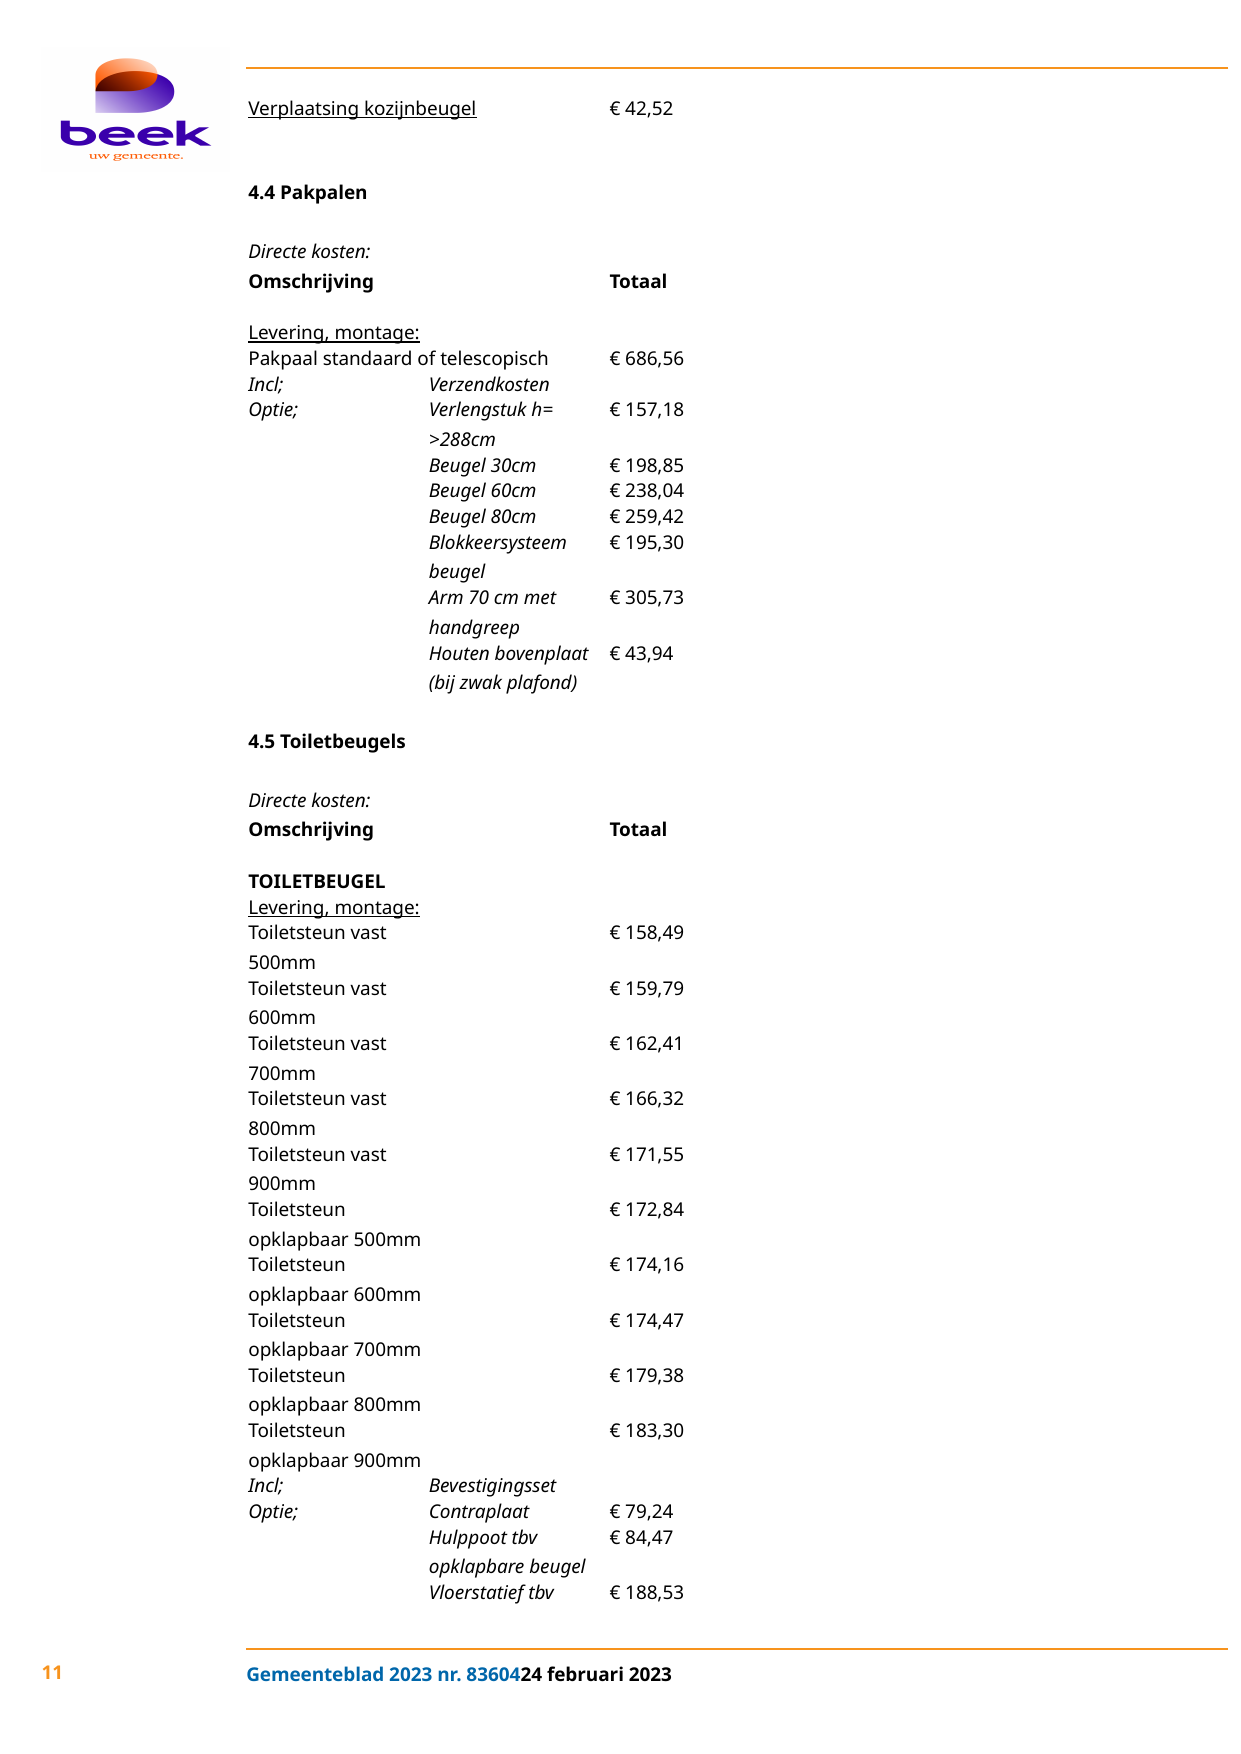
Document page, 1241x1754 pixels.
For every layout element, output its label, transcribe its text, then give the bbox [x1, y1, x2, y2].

table_cell [971, 920, 1152, 975]
table_cell [971, 975, 1152, 1030]
table_cell [971, 1418, 1152, 1473]
table_header Omschrijving [248, 817, 609, 868]
table_cell [790, 503, 971, 529]
table_cell [790, 345, 971, 371]
table_cell [248, 503, 429, 529]
table_cell Houten bovenplaat (bij zwak plafond) [429, 640, 609, 695]
table_cell [790, 1499, 971, 1524]
table_cell [790, 894, 971, 919]
text 4.5 Toiletbeugels [248, 728, 1152, 753]
table_header [790, 817, 971, 842]
table_cell [790, 294, 971, 319]
table_cell Hulppoot tbv opklapbare beugel [429, 1524, 609, 1579]
table_cell [790, 478, 971, 503]
table_cell TOILETBEUGEL [248, 868, 429, 894]
table_header Totaal [609, 817, 790, 868]
table_cell Toiletsteun vast 500mm [248, 920, 429, 975]
table_cell [790, 121, 971, 146]
table_cell [790, 1251, 971, 1307]
table_cell [790, 529, 971, 584]
table_cell [790, 319, 971, 345]
table_cell [971, 1086, 1152, 1141]
table_cell [790, 1307, 971, 1362]
table_cell € 195,30 [609, 529, 790, 584]
table_cell Toiletsteun opklapbaar 700mm [248, 1307, 429, 1362]
table_cell [790, 1580, 971, 1605]
table_cell € 159,79 [609, 975, 790, 1030]
table_cell [971, 121, 1152, 146]
table_cell [790, 920, 971, 975]
table_header [790, 268, 971, 294]
table_cell € 259,42 [609, 503, 790, 529]
table_cell [609, 1473, 790, 1498]
table_cell [429, 319, 609, 345]
table_cell [248, 584, 429, 640]
text Directe kosten: [248, 238, 1152, 264]
table_cell [790, 843, 971, 868]
table_cell Incl; [248, 1473, 429, 1498]
table_cell Toiletsteun opklapbaar 500mm [248, 1196, 429, 1251]
table_cell Toiletsteun vast 700mm [248, 1030, 429, 1086]
table_cell [429, 1141, 609, 1196]
table_header Totaal [609, 268, 790, 319]
table_cell [790, 868, 971, 894]
table_cell [429, 1307, 609, 1362]
table_cell [429, 894, 609, 919]
table_cell [609, 868, 790, 894]
table_header Omschrijving [248, 268, 609, 319]
table_cell Incl; [248, 371, 429, 397]
table_cell [429, 1030, 609, 1086]
table_cell € 172,84 [609, 1196, 790, 1251]
table_cell [609, 319, 790, 345]
table_cell [971, 529, 1152, 584]
table_cell Beugel 30cm [429, 452, 609, 478]
table_cell [429, 121, 609, 146]
table_cell [248, 1524, 429, 1579]
table_cell [790, 371, 971, 397]
table_cell Toiletsteun vast 800mm [248, 1086, 429, 1141]
table_cell € 188,53 [609, 1580, 790, 1605]
table_cell [971, 1196, 1152, 1251]
table_cell [429, 1418, 609, 1473]
table_cell € 157,18 [609, 397, 790, 452]
table_cell [790, 584, 971, 640]
table_cell [971, 371, 1152, 397]
table_cell [971, 478, 1152, 503]
table_cell [790, 1086, 971, 1141]
table_cell [971, 584, 1152, 640]
table_cell Verzendkosten [429, 371, 609, 397]
table_cell € 166,32 [609, 1086, 790, 1141]
table_cell Pakpaal standaard of telescopisch [248, 345, 609, 371]
table_cell [971, 1251, 1152, 1307]
table_cell [248, 121, 429, 146]
table_cell [971, 1580, 1152, 1605]
table_cell [790, 1196, 971, 1251]
table_cell [971, 1141, 1152, 1196]
table_cell [609, 894, 790, 919]
table_cell Toiletsteun opklapbaar 800mm [248, 1362, 429, 1417]
table_cell Contraplaat [429, 1499, 609, 1524]
table_cell Arm 70 cm met handgreep [429, 584, 609, 640]
table_cell € 42,52 [609, 95, 790, 121]
table_cell [248, 478, 429, 503]
table_cell [790, 1362, 971, 1417]
table_cell [971, 1307, 1152, 1362]
table_cell Blokkeersysteem beugel [429, 529, 609, 584]
table_cell [971, 345, 1152, 371]
table_cell [971, 1030, 1152, 1086]
table_cell € 686,56 [609, 345, 790, 371]
table_cell [429, 1362, 609, 1417]
table_cell € 43,94 [609, 640, 790, 695]
table_cell [971, 503, 1152, 529]
table_cell Verplaatsing kozijnbeugel [248, 95, 609, 121]
table_cell [790, 397, 971, 452]
table_cell [248, 1580, 429, 1605]
table_cell [971, 843, 1152, 868]
table_cell [790, 1524, 971, 1579]
table_cell € 174,47 [609, 1307, 790, 1362]
table_cell [790, 1141, 971, 1196]
picture [41, 47, 231, 172]
table_cell [971, 1473, 1152, 1498]
table_cell [429, 1086, 609, 1141]
table_cell € 174,16 [609, 1251, 790, 1307]
table_cell Toiletsteun vast 900mm [248, 1141, 429, 1196]
table_cell Toiletsteun opklapbaar 600mm [248, 1251, 429, 1307]
table_cell [429, 868, 609, 894]
table_cell Verlengstuk h= >288cm [429, 397, 609, 452]
table_cell [429, 1251, 609, 1307]
table_cell € 183,30 [609, 1418, 790, 1473]
table_cell [790, 95, 971, 121]
table_cell [609, 121, 790, 146]
table_cell Toiletsteun opklapbaar 900mm [248, 1418, 429, 1473]
table_cell [971, 1362, 1152, 1417]
table_cell [790, 1030, 971, 1086]
table_cell [790, 1418, 971, 1473]
table_cell € 238,04 [609, 478, 790, 503]
table_cell [971, 868, 1152, 894]
table_cell Bevestigingsset [429, 1473, 609, 1498]
table_cell [971, 319, 1152, 345]
table_cell [609, 371, 790, 397]
table_cell [971, 640, 1152, 695]
table_cell [790, 452, 971, 478]
table_cell [971, 1499, 1152, 1524]
text Directe kosten: [248, 787, 1152, 813]
table_cell [248, 452, 429, 478]
table_cell € 158,49 [609, 920, 790, 975]
table_cell Beugel 80cm [429, 503, 609, 529]
table_cell [971, 294, 1152, 319]
table_cell [971, 1524, 1152, 1579]
table_cell Levering, montage: [248, 319, 429, 345]
table_cell Levering, montage: [248, 894, 429, 919]
table_cell Beugel 60cm [429, 478, 609, 503]
table_cell Optie; [248, 397, 429, 452]
table_cell € 84,47 [609, 1524, 790, 1579]
table_cell [429, 975, 609, 1030]
table_cell Vloerstatief tbv [429, 1580, 609, 1605]
table_cell € 79,24 [609, 1499, 790, 1524]
table_cell [248, 640, 429, 695]
table_cell [971, 894, 1152, 919]
table_cell Toiletsteun vast 600mm [248, 975, 429, 1030]
table_cell [429, 920, 609, 975]
table_cell [790, 975, 971, 1030]
table_cell € 179,38 [609, 1362, 790, 1417]
table_cell € 198,85 [609, 452, 790, 478]
table_cell [971, 452, 1152, 478]
table_cell [248, 529, 429, 584]
table_cell [790, 1473, 971, 1498]
table_cell [971, 397, 1152, 452]
table_cell € 305,73 [609, 584, 790, 640]
table_cell Optie; [248, 1499, 429, 1524]
table_cell € 162,41 [609, 1030, 790, 1086]
table_cell [790, 640, 971, 695]
table_cell [971, 95, 1152, 121]
table_cell [429, 1196, 609, 1251]
table_cell € 171,55 [609, 1141, 790, 1196]
text 4.4 Pakpalen [248, 179, 1152, 205]
